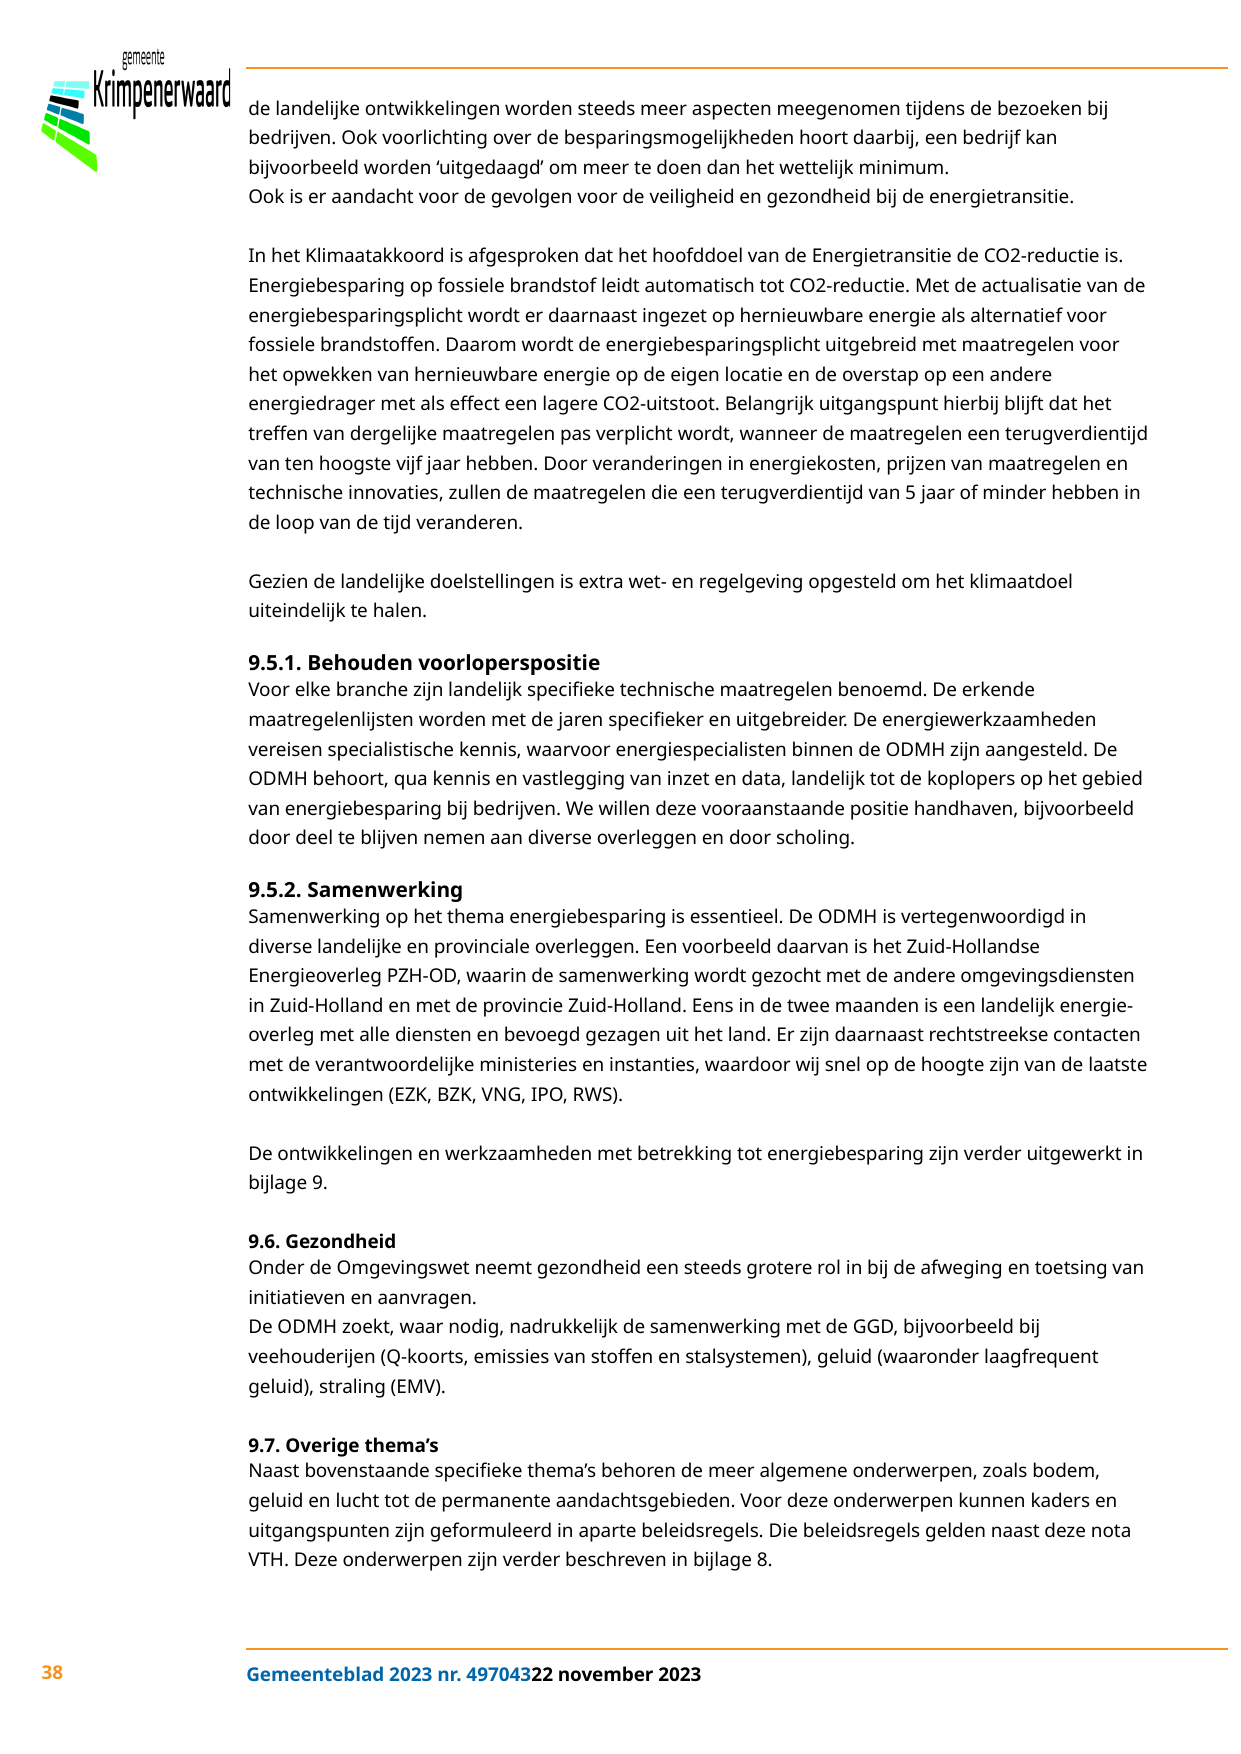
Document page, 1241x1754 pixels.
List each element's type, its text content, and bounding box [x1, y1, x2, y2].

text de landelijke ontwikkelingen worden steeds meer aspecten meegenomen tijdens de bezoeken bij bedrijven. Ook voorlichting over de besparingsmogelijkheden hoort daarbij, een bedrijf kan bijvoorbeeld worden ‘uitgedaagd’ om meer te doen dan het wettelijk minimum. [248, 95, 1152, 180]
text De ontwikkelingen en werkzaamheden met betrekking tot energiebesparing zijn verder uitgewerkt in bijlage 9. [248, 1140, 1152, 1195]
text De ODMH zoekt, waar nodig, nadrukkelijk de samenwerking met de GGD, bijvoorbeeld bij veehouderijen (Q-koorts, emissies van stoffen en stalsystemen), geluid (waaronder laagfrequent geluid), straling (EMV). [248, 1314, 1152, 1398]
text Ook is er aandacht voor de gevolgen voor de veiligheid en gezondheid bij de energietransitie. [248, 183, 1152, 209]
text Samenwerking op het thema energiebesparing is essentieel. De ODMH is vertegenwoordigd in diverse landelijke en provinciale overleggen. Een voorbeeld daarvan is het Zuid-Hollandse Energieoverleg PZH-OD, waarin de samenwerking wordt gezocht met de andere omgevingsdiensten in Zuid-Holland en met de provincie Zuid-Holland. Eens in de twee maanden is een landelijk energie-overleg met alle diensten en bevoegd gezagen uit het land. Er zijn daarnaast rechtstreekse contacten met de verantwoordelijke ministeries en instanties, waardoor wij snel op de hoogte zijn van de laatste ontwikkelingen (EZK, BZK, VNG, IPO, RWS). [248, 903, 1152, 1107]
text 9.5.1. Behouden voorloperspositie [248, 648, 1152, 677]
text Gezien de landelijke doelstellingen is extra wet- en regelgeving opgesteld om het klimaatdoel uiteindelijk te halen. [248, 568, 1152, 623]
text Voor elke branche zijn landelijk specifieke technische maatregelen benoemd. De erkende maatregelenlijsten worden met de jaren specifieker en uitgebreider. De energiewerkzaamheden vereisen specialistische kennis, waarvoor energiespecialisten binnen de ODMH zijn aangesteld. De ODMH behoort, qua kennis en vastlegging van inzet en data, landelijk tot de koplopers op het gebied van energiebesparing bij bedrijven. We willen deze vooraanstaande positie handhaven, bijvoorbeeld door deel te blijven nemen aan diverse overleggen en door scholing. [248, 677, 1152, 850]
text 9.6. Gezondheid [248, 1229, 1152, 1254]
text 9.7. Overige thema’s [248, 1432, 1152, 1458]
picture [41, 47, 231, 172]
text Onder de Omgevingswet neemt gezondheid een steeds grotere rol in bij de afweging en toetsing van initiatieven en aanvragen. [248, 1254, 1152, 1310]
text In het Klimaatakkoord is afgesproken dat het hoofddoel van de Energietransitie de CO2-reductie is. Energiebesparing op fossiele brandstof leidt automatisch tot CO2-reductie. Met de actualisatie van de energiebesparingsplicht wordt er daarnaast ingezet op hernieuwbare energie als alternatief voor fossiele brandstoffen. Daarom wordt de energiebesparingsplicht uitgebreid met maatregelen voor het opwekken van hernieuwbare energie op de eigen locatie en de overstap op een andere energiedrager met als effect een lagere CO2-uitstoot. Belangrijk uitgangspunt hierbij blijft dat het treffen van dergelijke maatregelen pas verplicht wordt, wanneer de maatregelen een terugverdientijd van ten hoogste vijf jaar hebben. Door veranderingen in energiekosten, prijzen van maatregelen en technische innovaties, zullen de maatregelen die een terugverdientijd van 5 jaar of minder hebben in de loop van de tijd veranderen. [248, 243, 1152, 535]
text Naast bovenstaande specifieke thema’s behoren de meer algemene onderwerpen, zoals bodem, geluid en lucht tot de permanente aandachtsgebieden. Voor deze onderwerpen kunnen kaders en uitgangspunten zijn geformuleerd in aparte beleidsregels. Die beleidsregels gelden naast deze nota VTH. Deze onderwerpen zijn verder beschreven in bijlage 8. [248, 1458, 1152, 1572]
text 9.5.2. Samenwerking [248, 875, 1152, 903]
